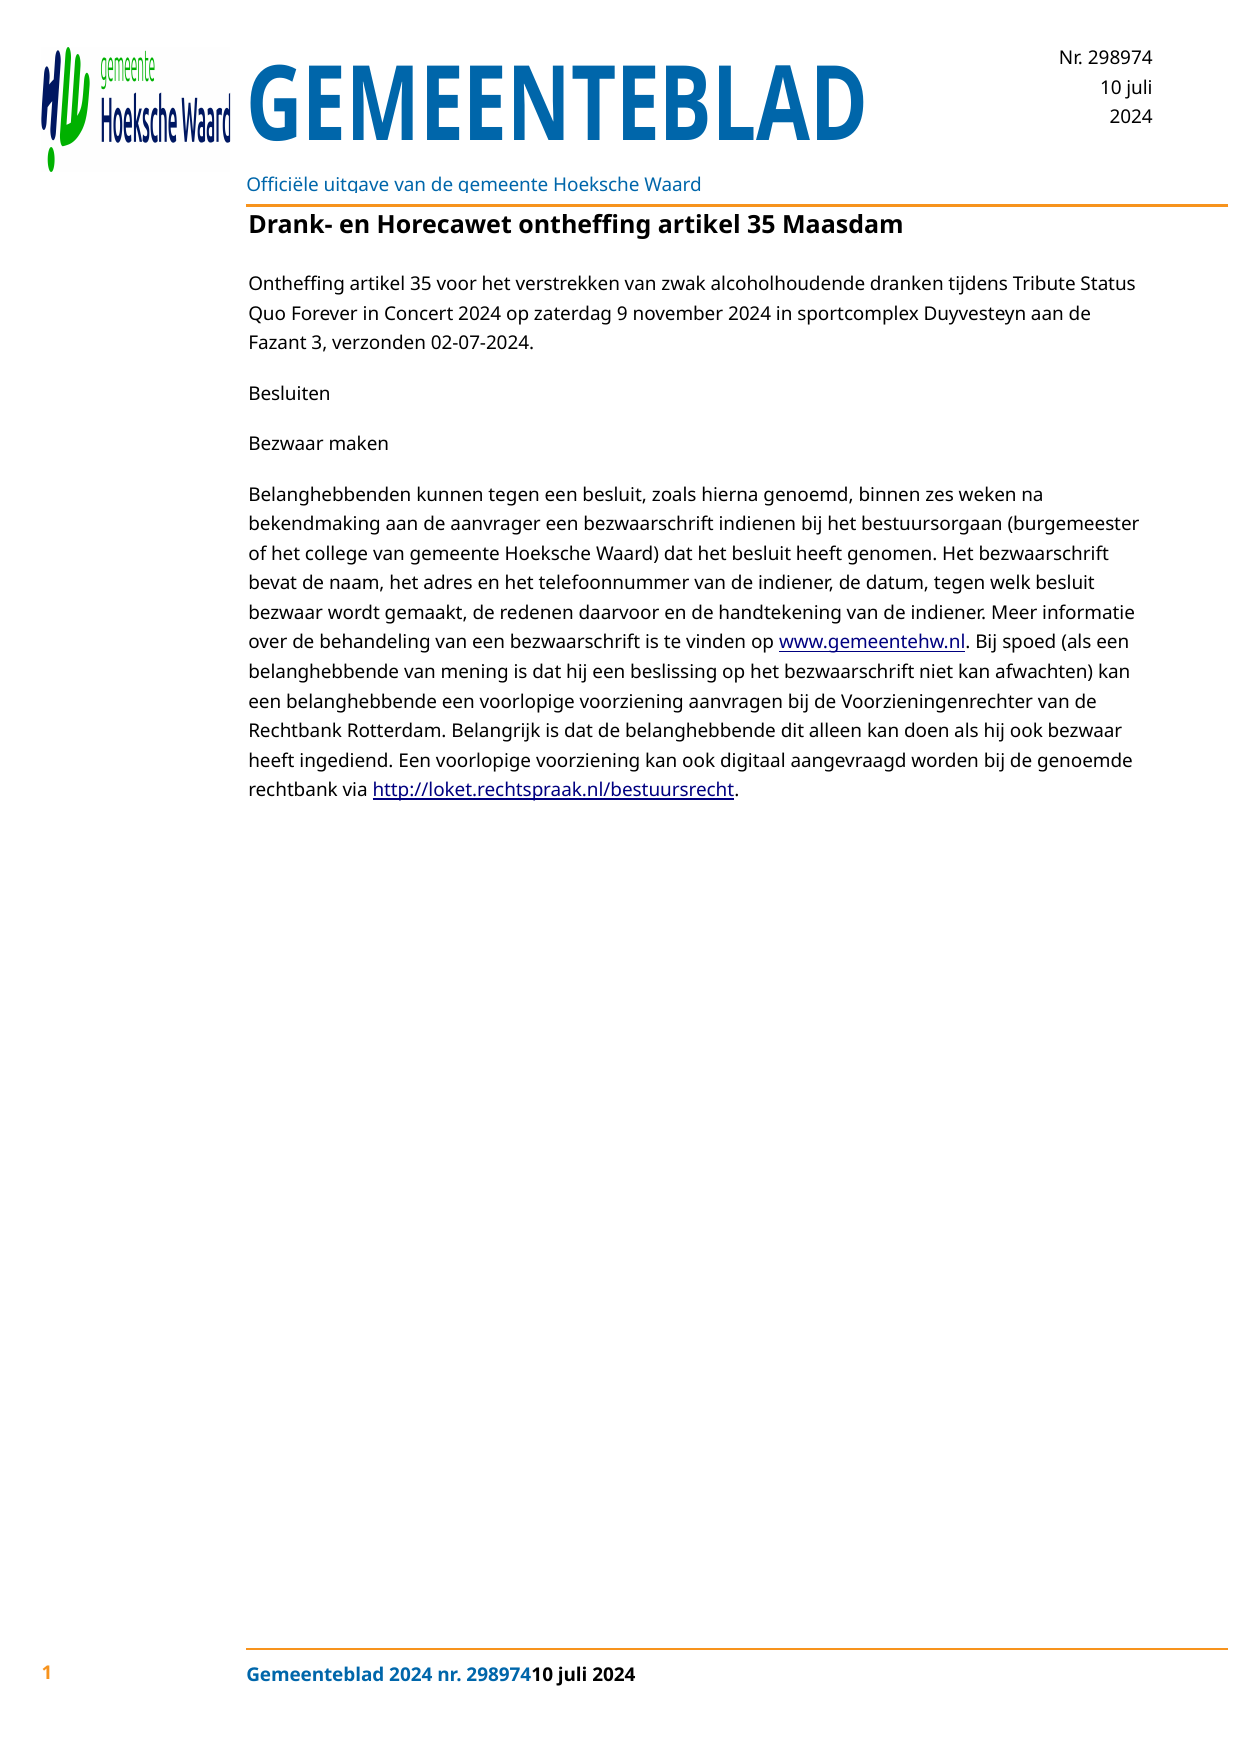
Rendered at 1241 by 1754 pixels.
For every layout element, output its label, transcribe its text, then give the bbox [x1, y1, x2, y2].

picture [41, 47, 231, 172]
text Besluiten [248, 380, 1152, 406]
text Belanghebbenden kunnen tegen een besluit, zoals hierna genoemd, binnen zes weken na bekendmaking aan de aanvrager een bezwaarschrift indienen bij het bestuursorgaan (burgemeester of het college van gemeente Hoeksche Waard) dat het besluit heeft genomen. Het bezwaarschrift bevat de naam, het adres en het telefoonnummer van de indiener, de datum, tegen welk besluit bezwaar wordt gemaakt, de redenen daarvoor en de handtekening van de indiener. Meer informatie over de behandeling van een bezwaarschrift is te vinden op www.gemeentehw.nl. Bij spoed (als een belanghebbende van mening is dat hij een beslissing op het bezwaarschrift niet kan afwachten) kan een belanghebbende een voorlopige voorziening aanvragen bij de Voorzieningenrechter van de Rechtbank Rotterdam. Belangrijk is dat de belanghebbende dit alleen kan doen als hij ook bezwaar heeft ingediend. Een voorlopige voorziening kan ook digitaal aangevraagd worden bij de genoemde rechtbank via http://loket.rechtspraak.nl/bestuursrecht. [248, 481, 1152, 802]
text Drank- en Horecawet ontheffing artikel 35 Maasdam [248, 207, 1152, 241]
text Ontheffing artikel 35 voor het verstrekken van zwak alcoholhoudende dranken tijdens Tribute Status Quo Forever in Concert 2024 op zaterdag 9 november 2024 in sportcomplex Duyvesteyn aan de Fazant 3, verzonden 02-07-2024. [248, 270, 1152, 355]
text Bezwaar maken [248, 430, 1152, 456]
